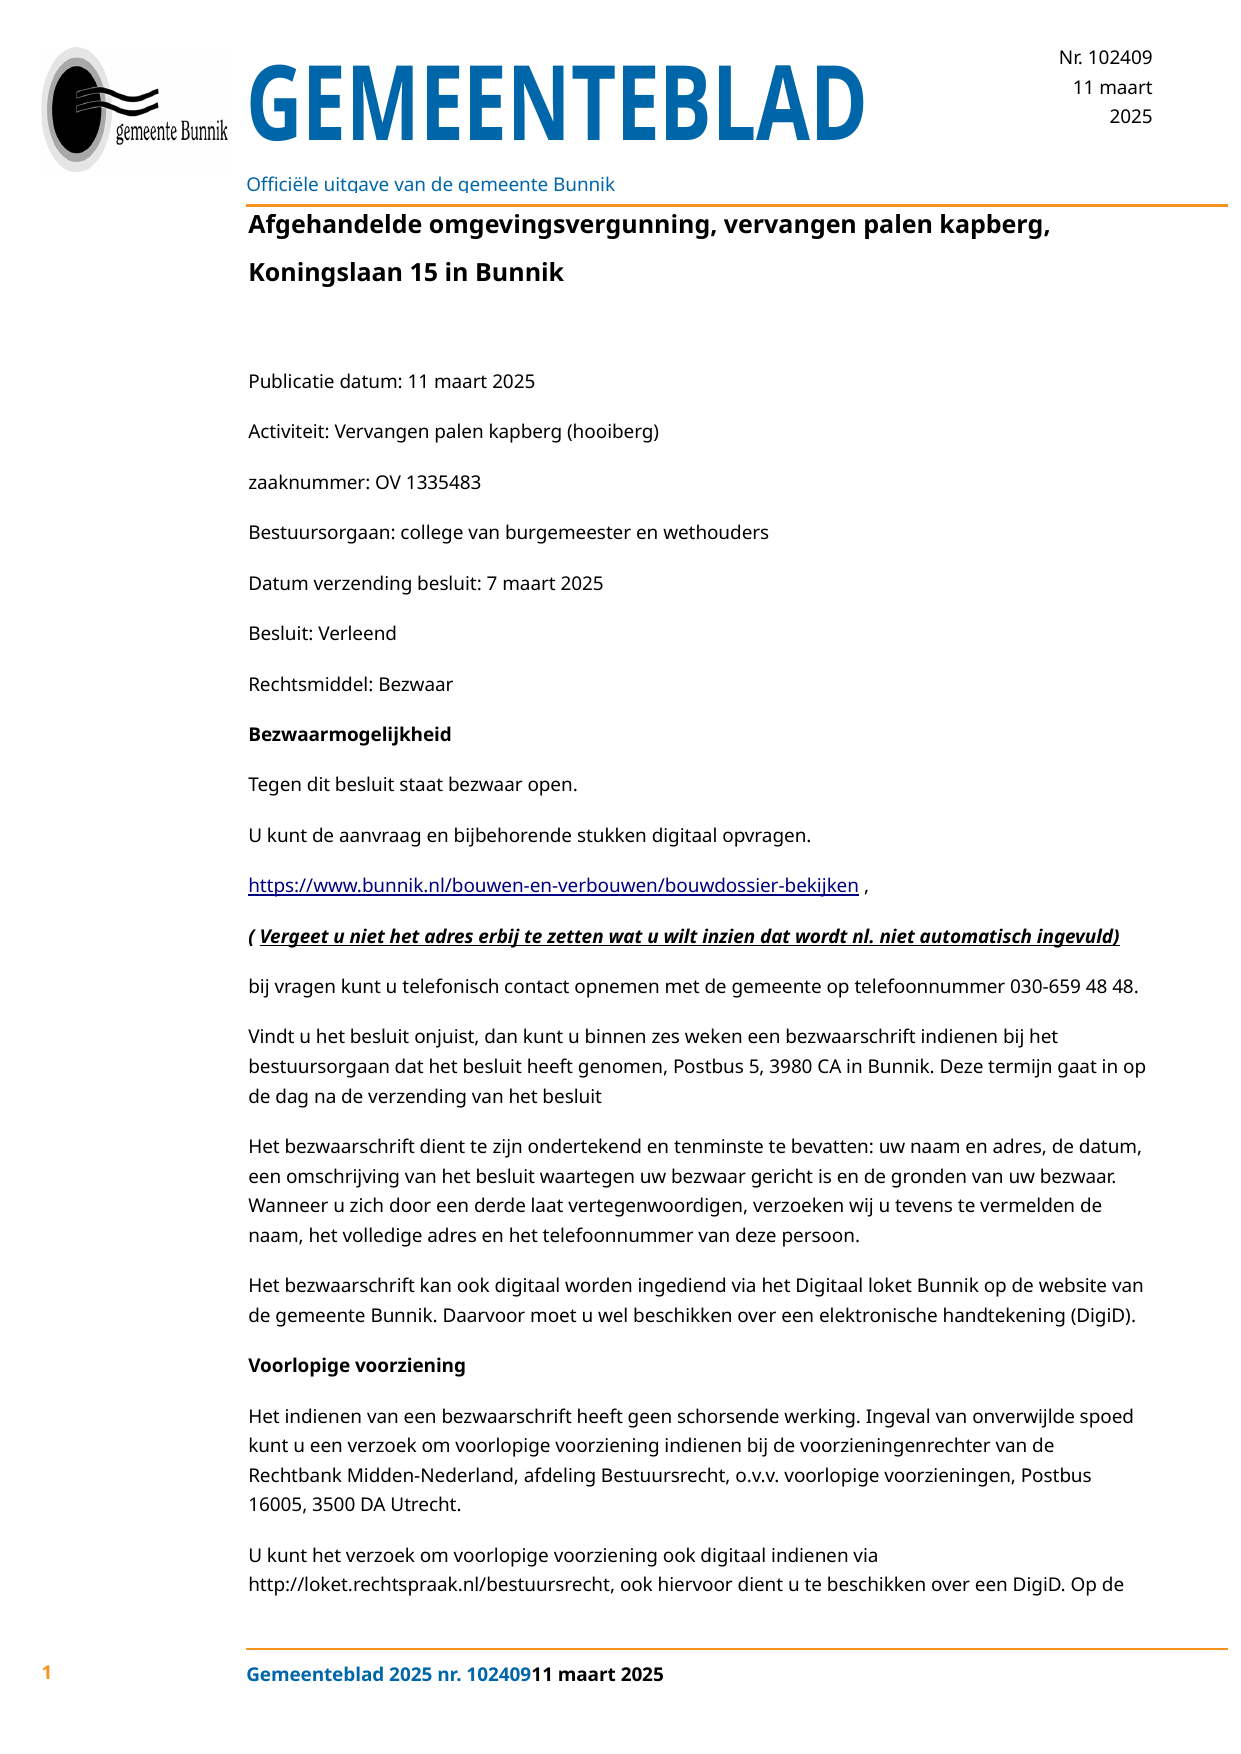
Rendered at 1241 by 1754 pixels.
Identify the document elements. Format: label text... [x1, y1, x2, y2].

text Voorlopige voorziening [248, 1352, 1152, 1378]
text Datum verzending besluit: 7 maart 2025 [248, 570, 1152, 596]
text zaaknummer: OV 1335483 [248, 469, 1152, 495]
picture [41, 47, 231, 172]
text U kunt de aanvraag en bijbehorende stukken digitaal opvragen. [248, 822, 1152, 848]
text Bestuursorgaan: college van burgemeester en wethouders [248, 519, 1152, 545]
text Tegen dit besluit staat bezwaar open. [248, 772, 1152, 797]
text Bezwaarmogelijkheid [248, 721, 1152, 747]
text Het indienen van een bezwaarschrift heeft geen schorsende werking. Ingeval van onverwijlde spoed kunt u een verzoek om voorlopige voorziening indienen bij de voorzieningenrechter van de Rechtbank Midden-Nederland, afdeling Bestuursrecht, o.v.v. voorlopige voorzieningen, Postbus 16005, 3500 DA Utrecht. [248, 1403, 1152, 1517]
text bij vragen kunt u telefonisch contact opnemen met de gemeente op telefoonnummer 030-659 48 48. [248, 973, 1152, 999]
text Afgehandelde omgevingsvergunning, vervangen palen kapberg, Koningslaan 15 in Bunnik [248, 207, 1152, 288]
text ( Vergeet u niet het adres erbij te zetten wat u wilt inzien dat wordt nl. niet automatisch ingevuld) [248, 923, 1152, 949]
text https://www.bunnik.nl/bouwen-en-verbouwen/bouwdossier-bekijken , [248, 872, 1152, 898]
text Publicatie datum: 11 maart 2025 [248, 368, 1152, 394]
text Het bezwaarschrift kan ook digitaal worden ingediend via het Digitaal loket Bunnik op de website van de gemeente Bunnik. Daarvoor moet u wel beschikken over een elektronische handtekening (DigiD). [248, 1272, 1152, 1328]
text Het bezwaarschrift dient te zijn ondertekend en tenminste te bevatten: uw naam en adres, de datum, een omschrijving van het besluit waartegen uw bezwaar gericht is en de gronden van uw bezwaar. Wanneer u zich door een derde laat vertegenwoordigen, verzoeken wij u tevens te vermelden de naam, het volledige adres en het telefoonnummer van deze persoon. [248, 1133, 1152, 1248]
text Besluit: Verleend [248, 620, 1152, 646]
text Vindt u het besluit onjuist, dan kunt u binnen zes weken een bezwaarschrift indienen bij het bestuursorgaan dat het besluit heeft genomen, Postbus 5, 3980 CA in Bunnik. Deze termijn gaat in op de dag na de verzending van het besluit [248, 1024, 1152, 1109]
text U kunt het verzoek om voorlopige voorziening ook digitaal indienen via http://loket.rechtspraak.nl/bestuursrecht, ook hiervoor dient u te beschikken over een DigiD. Op de [248, 1542, 1152, 1597]
text Activiteit: Vervangen palen kapberg (hooiberg) [248, 419, 1152, 444]
text Rechtsmiddel: Bezwaar [248, 671, 1152, 697]
